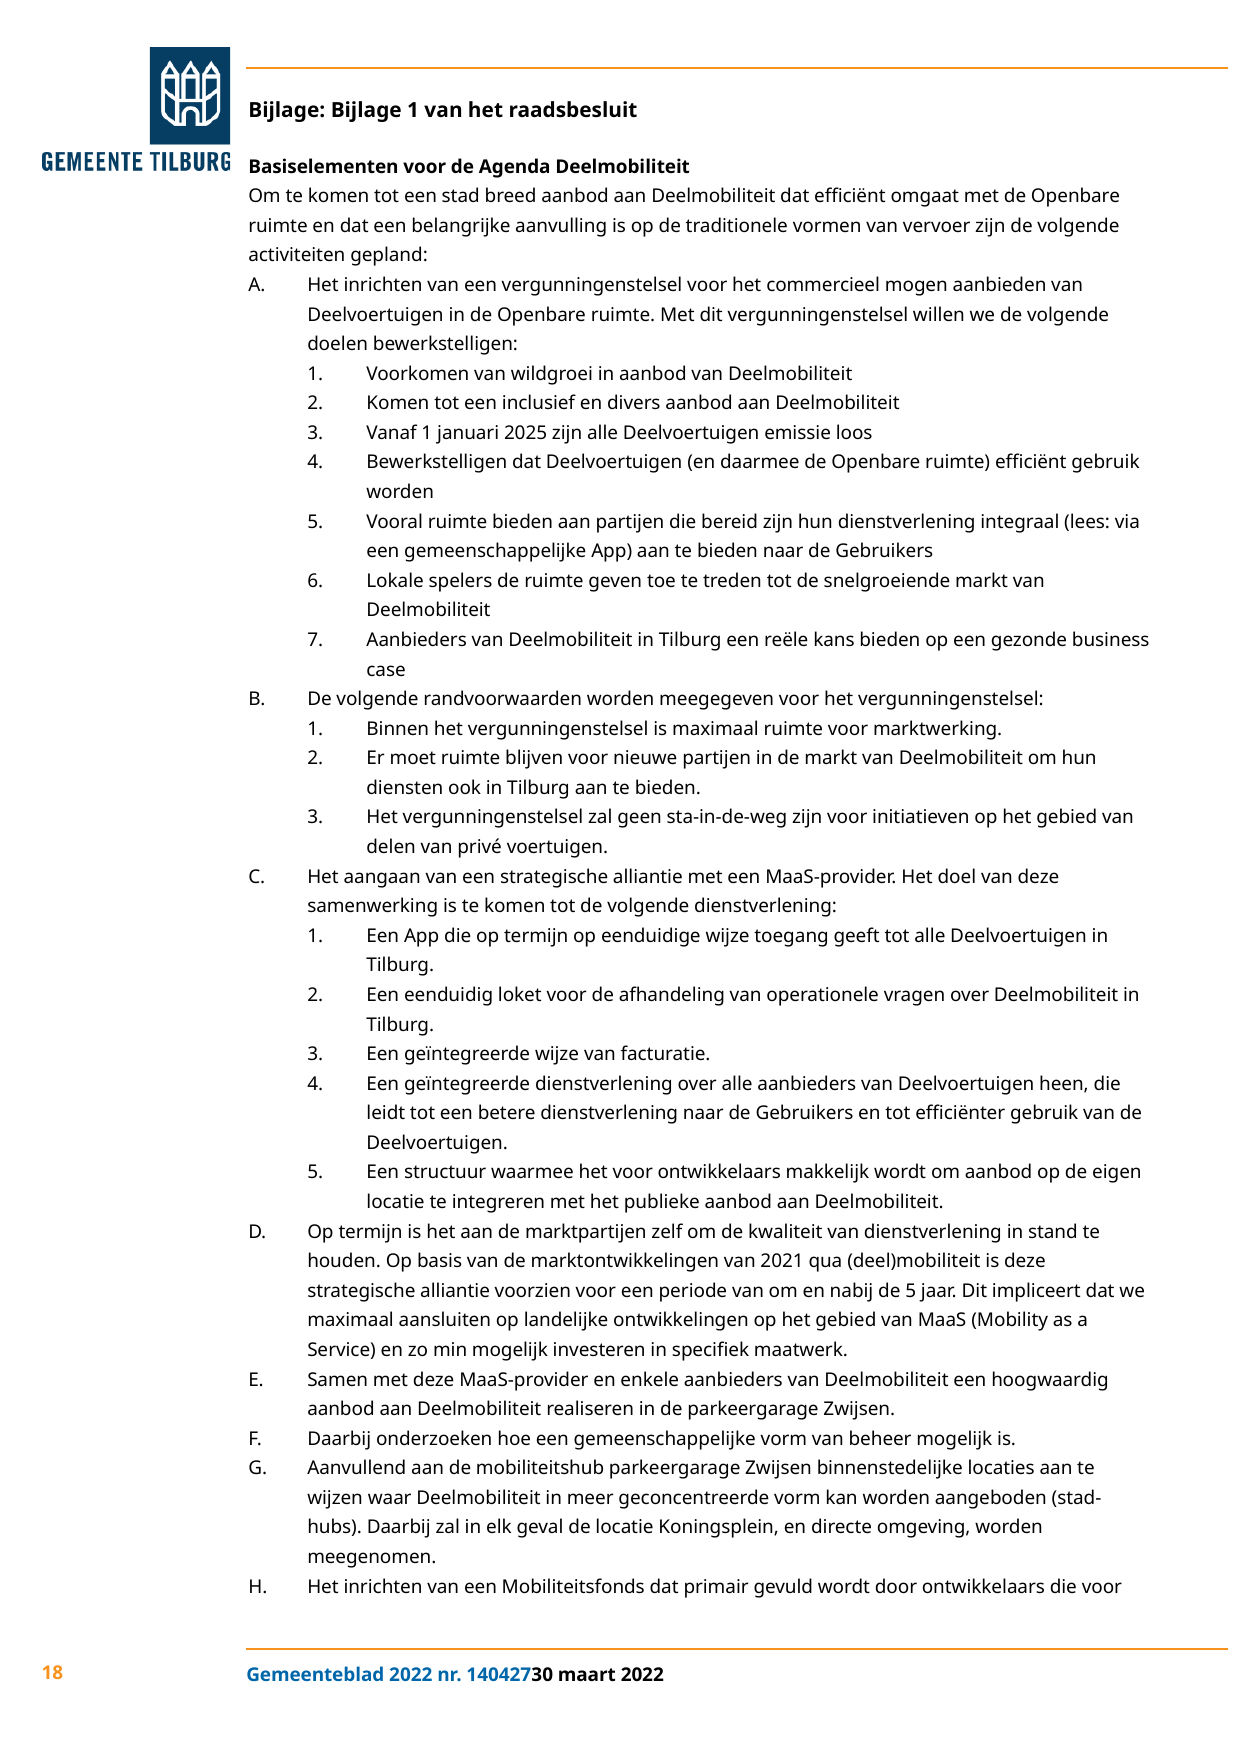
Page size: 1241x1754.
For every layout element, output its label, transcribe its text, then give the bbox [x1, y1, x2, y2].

list Een structuur waarmee het voor ontwikkelaars makkelijk wordt om aanbod op de eigen locatie te integreren met het publieke aanbod aan Deelmobiliteit. [307, 1159, 1152, 1214]
list Daarbij onderzoeken hoe een gemeenschappelijke vorm van beheer mogelijk is. [248, 1425, 1152, 1451]
list Aanvullend aan de mobiliteitshub parkeergarage Zwijsen binnenstedelijke locaties aan te wijzen waar Deelmobiliteit in meer geconcentreerde vorm kan worden aangeboden (stad-hubs). Daarbij zal in elk geval de locatie Koningsplein, en directe omgeving, worden meegenomen. [248, 1454, 1152, 1569]
list Een eenduidig loket voor de afhandeling van operationele vragen over Deelmobiliteit in Tilburg. [307, 981, 1152, 1037]
text Bijlage: Bijlage 1 van het raadsbesluit [248, 95, 1152, 123]
list Voorkomen van wildgroei in aanbod van Deelmobiliteit [307, 360, 1152, 386]
list Vanaf 1 januari 2025 zijn alle Deelvoertuigen emissie loos [307, 419, 1152, 445]
list Er moet ruimte blijven voor nieuwe partijen in de markt van Deelmobiliteit om hun diensten ook in Tilburg aan te bieden. [307, 744, 1152, 800]
list Een geïntegreerde dienstverlening over alle aanbieders van Deelvoertuigen heen, die leidt tot een betere dienstverlening naar de Gebruikers en tot efficiënter gebruik van de Deelvoertuigen. [307, 1070, 1152, 1155]
text Om te komen tot een stad breed aanbod aan Deelmobiliteit dat efficiënt omgaat met de Openbare ruimte en dat een belangrijke aanvulling is op de traditionele vormen van vervoer zijn de volgende activiteiten gepland: [248, 182, 1152, 267]
list Een App die op termijn op eenduidige wijze toegang geeft tot alle Deelvoertuigen in Tilburg. [307, 922, 1152, 977]
list Komen tot een inclusief en divers aanbod aan Deelmobiliteit [307, 389, 1152, 415]
text Basiselementen voor de Agenda Deelmobiliteit [248, 153, 1152, 179]
list Vooral ruimte bieden aan partijen die bereid zijn hun dienstverlening integraal (lees: via een gemeenschappelijke App) aan te bieden naar de Gebruikers [307, 508, 1152, 563]
list Een geïntegreerde wijze van facturatie. [307, 1040, 1152, 1066]
list Aanbieders van Deelmobiliteit in Tilburg een reële kans bieden op een gezonde business case [307, 626, 1152, 682]
list De volgende randvoorwaarden worden meegegeven voor het vergunningenstelsel: [248, 685, 1152, 711]
list Bewerkstelligen dat Deelvoertuigen (en daarmee de Openbare ruimte) efficiënt gebruik worden [307, 449, 1152, 504]
list Het inrichten van een vergunningenstelsel voor het commercieel mogen aanbieden van Deelvoertuigen in de Openbare ruimte. Met dit vergunningenstelsel willen we de volgende doelen bewerkstelligen: [248, 271, 1152, 356]
list Samen met deze MaaS-provider en enkele aanbieders van Deelmobiliteit een hoogwaardig aanbod aan Deelmobiliteit realiseren in de parkeergarage Zwijsen. [248, 1366, 1152, 1421]
list Lokale spelers de ruimte geven toe te treden tot de snelgroeiende markt van Deelmobiliteit [307, 567, 1152, 622]
list Binnen het vergunningenstelsel is maximaal ruimte voor marktwerking. [307, 715, 1152, 741]
list Op termijn is het aan de marktpartijen zelf om de kwaliteit van dienstverlening in stand te houden. Op basis van de marktontwikkelingen van 2021 qua (deel)mobiliteit is deze strategische alliantie voorzien voor een periode van om en nabij de 5 jaar. Dit impliceert dat we maximaal aansluiten op landelijke ontwikkelingen op het gebied van MaaS (Mobility as a Service) en zo min mogelijk investeren in specifiek maatwerk. [248, 1218, 1152, 1362]
list Het aangaan van een strategische alliantie met een MaaS-provider. Het doel van deze samenwerking is te komen tot de volgende dienstverlening: [248, 863, 1152, 918]
list Het inrichten van een Mobiliteitsfonds dat primair gevuld wordt door ontwikkelaars die voor [248, 1573, 1152, 1599]
picture [41, 47, 231, 172]
list Het vergunningenstelsel zal geen sta-in-de-weg zijn voor initiatieven op het gebied van delen van privé voertuigen. [307, 804, 1152, 859]
